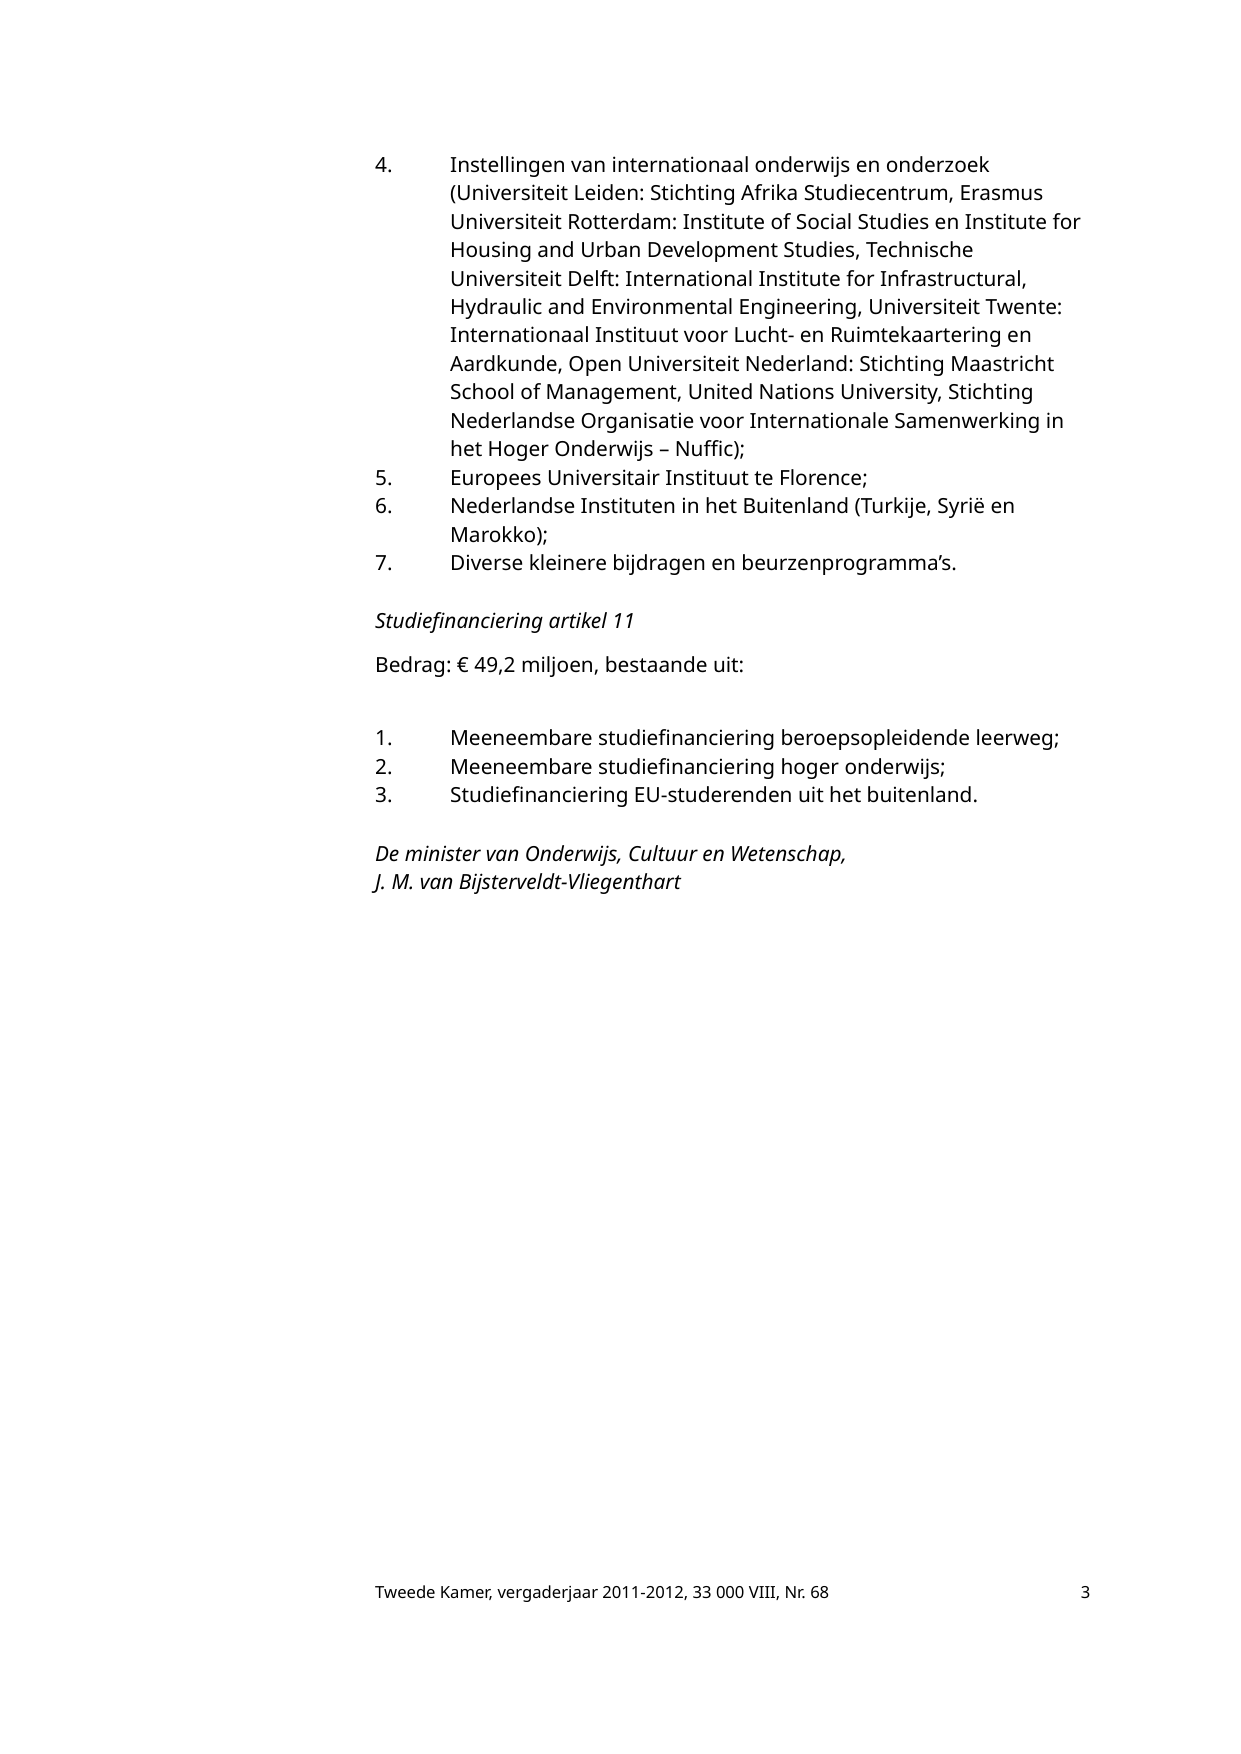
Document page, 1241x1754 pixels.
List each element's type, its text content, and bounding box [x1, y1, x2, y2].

list Europees Universitair Instituut te Florence; [375, 463, 1090, 491]
list Meeneembare studiefinanciering hoger onderwijs; [375, 752, 1090, 780]
text J. M. van Bijsterveldt-Vliegenthart [375, 867, 1090, 896]
text De minister van Onderwijs, Cultuur en Wetenschap, [375, 839, 1090, 867]
text Bedrag: € 49,2 miljoen, bestaande uit: [375, 650, 1090, 678]
list Nederlandse Instituten in het Buitenland (Turkije, Syrië en Marokko); [375, 491, 1090, 548]
list Instellingen van internationaal onderwijs en onderzoek (Universiteit Leiden: Stichting Afrika Studiecentrum, Erasmus Universiteit Rotterdam: Institute of Social Studies en Institute for Housing and Urban Development Studies, Technische Universiteit Delft: International Institute for Infrastructural, Hydraulic and Environmental Engineering, Universiteit Twente: Internationaal Instituut voor Lucht- en Ruimtekaartering en Aardkunde, Open Universiteit Nederland: Stichting Maastricht School of Management, United Nations University, Stichting Nederlandse Organisatie voor Internationale Samenwerking in het Hoger Onderwijs – Nuffic); [375, 150, 1090, 463]
text Studiefinanciering artikel 11 [375, 607, 1090, 635]
list Meeneembare studiefinanciering beroepsopleidende leerweg; [375, 723, 1090, 752]
list Studiefinanciering EU-studerenden uit het buitenland. [375, 780, 1090, 809]
list Diverse kleinere bijdragen en beurzenprogramma’s. [375, 548, 1090, 577]
